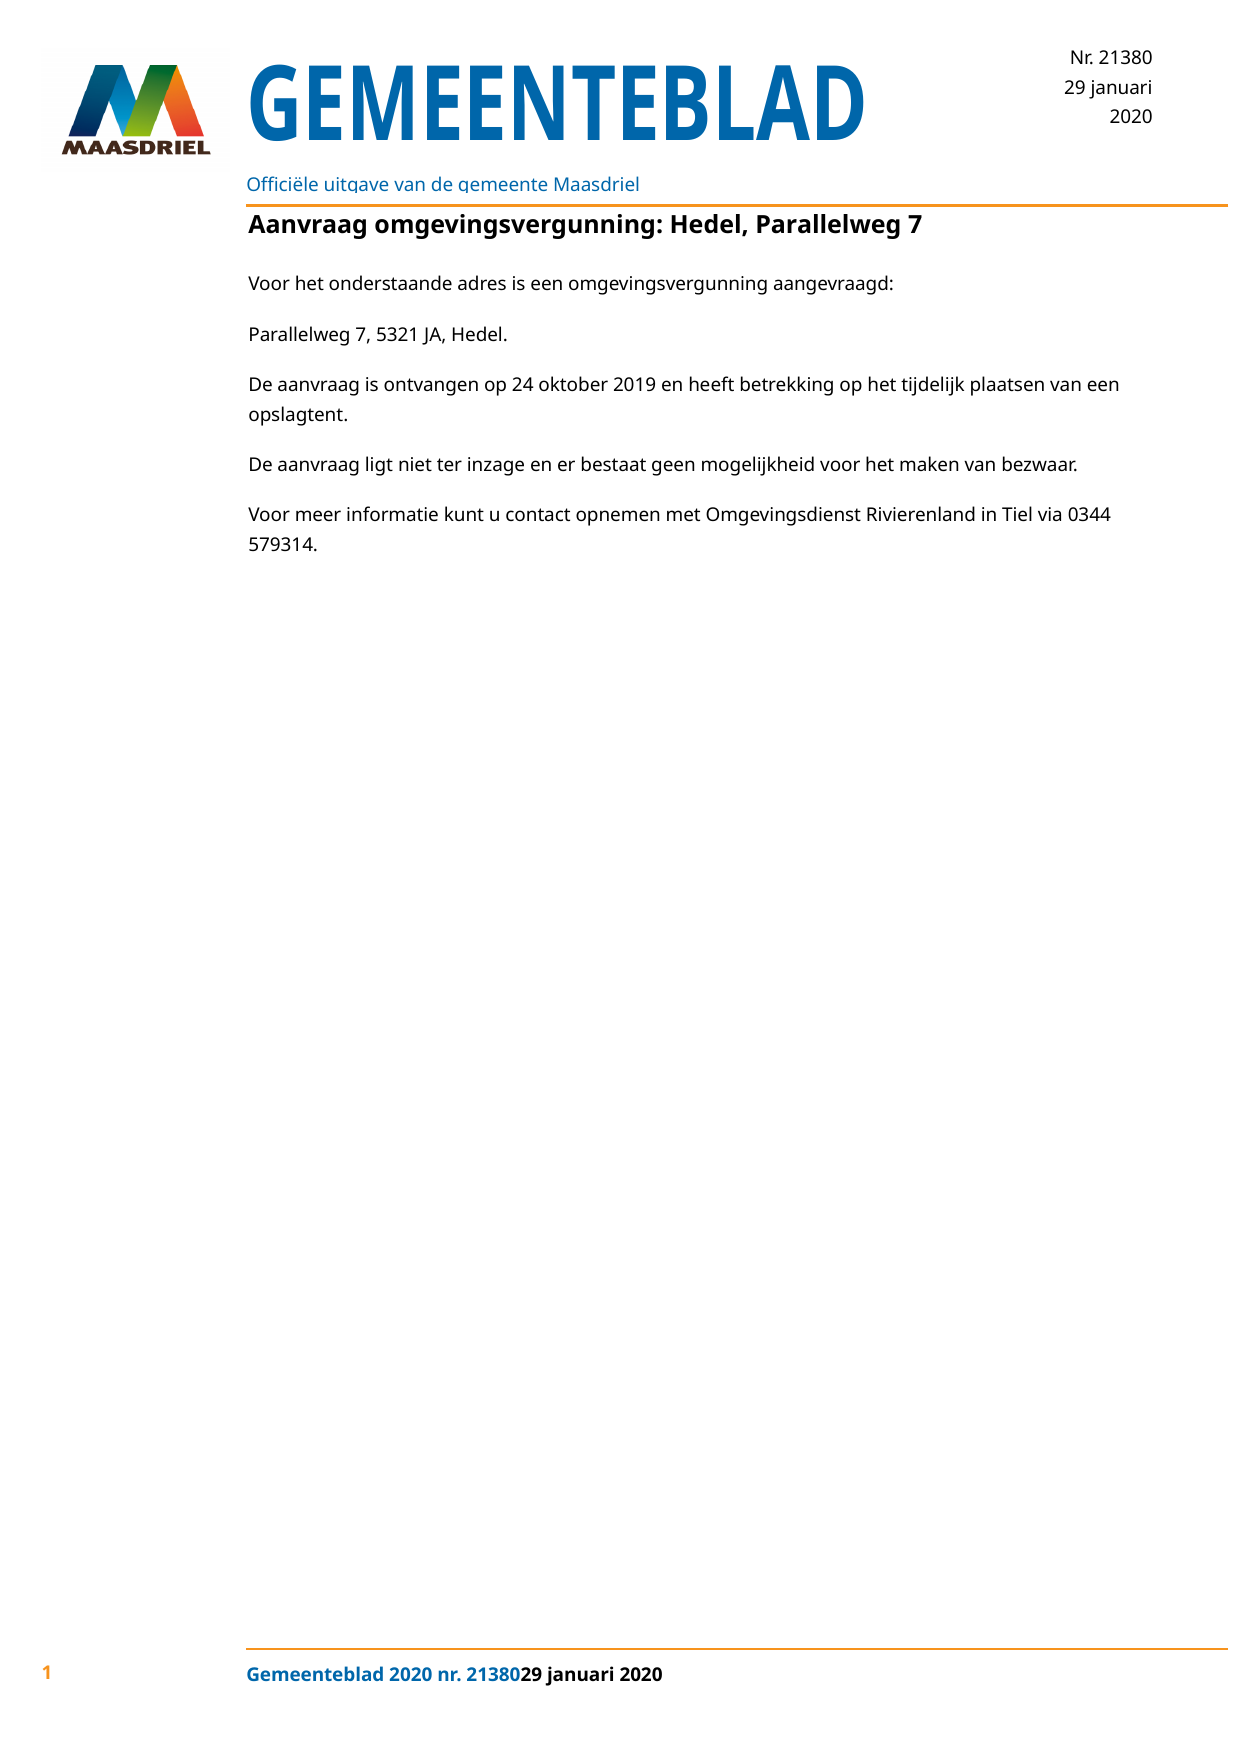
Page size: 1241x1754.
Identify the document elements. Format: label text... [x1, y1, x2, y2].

text Voor het onderstaande adres is een omgevingsvergunning aangevraagd: [248, 270, 1152, 296]
text Aanvraag omgevingsvergunning: Hedel, Parallelweg 7 [248, 207, 1152, 241]
text De aanvraag is ontvangen op 24 oktober 2019 en heeft betrekking op het tijdelijk plaatsen van een opslagtent. [248, 371, 1152, 426]
picture [41, 47, 231, 172]
text Parallelweg 7, 5321 JA, Hedel. [248, 321, 1152, 346]
text De aanvraag ligt niet ter inzage en er bestaat geen mogelijkheid voor het maken van bezwaar. [248, 451, 1152, 477]
text Voor meer informatie kunt u contact opnemen met Omgevingsdienst Rivierenland in Tiel via 0344 579314. [248, 502, 1152, 557]
